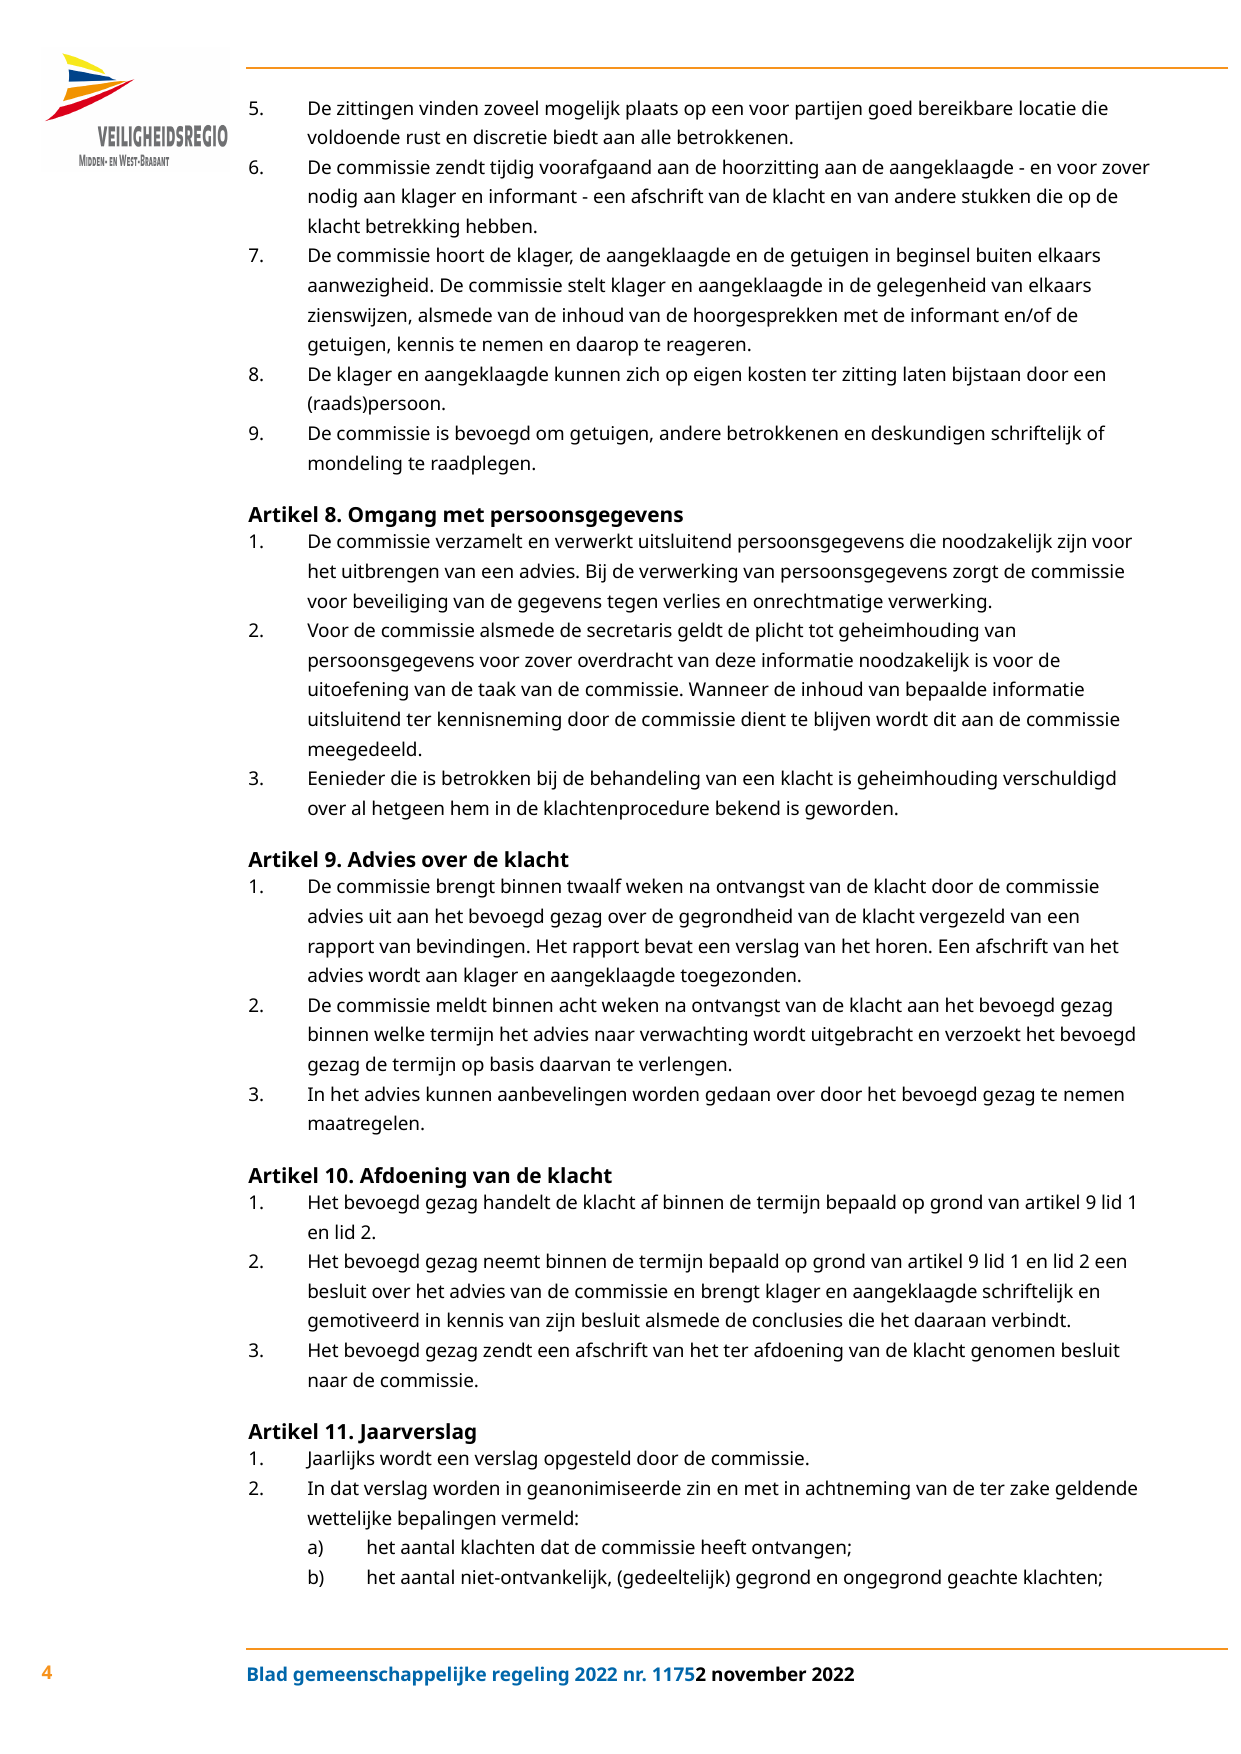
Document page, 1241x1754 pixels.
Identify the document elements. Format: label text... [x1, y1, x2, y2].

list Jaarlijks wordt een verslag opgesteld door de commissie. [248, 1446, 1152, 1471]
list Eenieder die is betrokken bij de behandeling van een klacht is geheimhouding verschuldigd over al hetgeen hem in de klachtenprocedure bekend is geworden. [248, 765, 1152, 821]
list Voor de commissie alsmede de secretaris geldt de plicht tot geheimhouding van persoonsgegevens voor zover overdracht van deze informatie noodzakelijk is voor de uitoefening van de taak van de commissie. Wanneer de inhoud van bepaalde informatie uitsluitend ter kennisneming door de commissie dient te blijven wordt dit aan de commissie meegedeeld. [248, 617, 1152, 761]
list De commissie verzamelt en verwerkt uitsluitend persoonsgegevens die noodzakelijk zijn voor het uitbrengen van een advies. Bij de verwerking van persoonsgegevens zorgt de commissie voor beveiliging van de gegevens tegen verlies en onrechtmatige verwerking. [248, 529, 1152, 613]
list De commissie is bevoegd om getuigen, andere betrokkenen en deskundigen schriftelijk of mondeling te raadplegen. [248, 420, 1152, 476]
list De commissie meldt binnen acht weken na ontvangst van de klacht aan het bevoegd gezag binnen welke termijn het advies naar verwachting wordt uitgebracht en verzoekt het bevoegd gezag de termijn op basis daarvan te verlengen. [248, 992, 1152, 1077]
text Artikel 11. Jaarverslag [248, 1417, 1152, 1446]
text Artikel 8. Omgang met persoonsgegevens [248, 500, 1152, 529]
picture [41, 47, 231, 172]
list De zittingen vinden zoveel mogelijk plaats op een voor partijen goed bereikbare locatie die voldoende rust en discretie biedt aan alle betrokkenen. [248, 95, 1152, 150]
list De commissie hoort de klager, de aangeklaagde en de getuigen in beginsel buiten elkaars aanwezigheid. De commissie stelt klager en aangeklaagde in de gelegenheid van elkaars zienswijzen, alsmede van de inhoud van de hoorgesprekken met de informant en/of de getuigen, kennis te nemen en daarop te reageren. [248, 243, 1152, 357]
list In dat verslag worden in geanonimiseerde zin en met in achtneming van de ter zake geldende wettelijke bepalingen vermeld: [248, 1475, 1152, 1531]
list De klager en aangeklaagde kunnen zich op eigen kosten ter zitting laten bijstaan door een (raads)persoon. [248, 361, 1152, 416]
list het aantal niet-ontvankelijk, (gedeeltelijk) gegrond en ongegrond geachte klachten; [307, 1564, 1152, 1590]
text Artikel 10. Afdoening van de klacht [248, 1161, 1152, 1189]
list In het advies kunnen aanbevelingen worden gedaan over door het bevoegd gezag te nemen maatregelen. [248, 1081, 1152, 1136]
list Het bevoegd gezag zendt een afschrift van het ter afdoening van de klacht genomen besluit naar de commissie. [248, 1337, 1152, 1392]
list Het bevoegd gezag handelt de klacht af binnen de termijn bepaald op grond van artikel 9 lid 1 en lid 2. [248, 1189, 1152, 1244]
text Artikel 9. Advies over de klacht [248, 845, 1152, 874]
list De commissie zendt tijdig voorafgaand aan de hoorzitting aan de aangeklaagde - en voor zover nodig aan klager en informant - een afschrift van de klacht en van andere stukken die op de klacht betrekking hebben. [248, 154, 1152, 239]
list De commissie brengt binnen twaalf weken na ontvangst van de klacht door de commissie advies uit aan het bevoegd gezag over de gegrondheid van de klacht vergezeld van een rapport van bevindingen. Het rapport bevat een verslag van het horen. Een afschrift van het advies wordt aan klager en aangeklaagde toegezonden. [248, 874, 1152, 988]
list het aantal klachten dat de commissie heeft ontvangen; [307, 1534, 1152, 1560]
list Het bevoegd gezag neemt binnen de termijn bepaald op grond van artikel 9 lid 1 en lid 2 een besluit over het advies van de commissie en brengt klager en aangeklaagde schriftelijk en gemotiveerd in kennis van zijn besluit alsmede de conclusies die het daaraan verbindt. [248, 1248, 1152, 1333]
